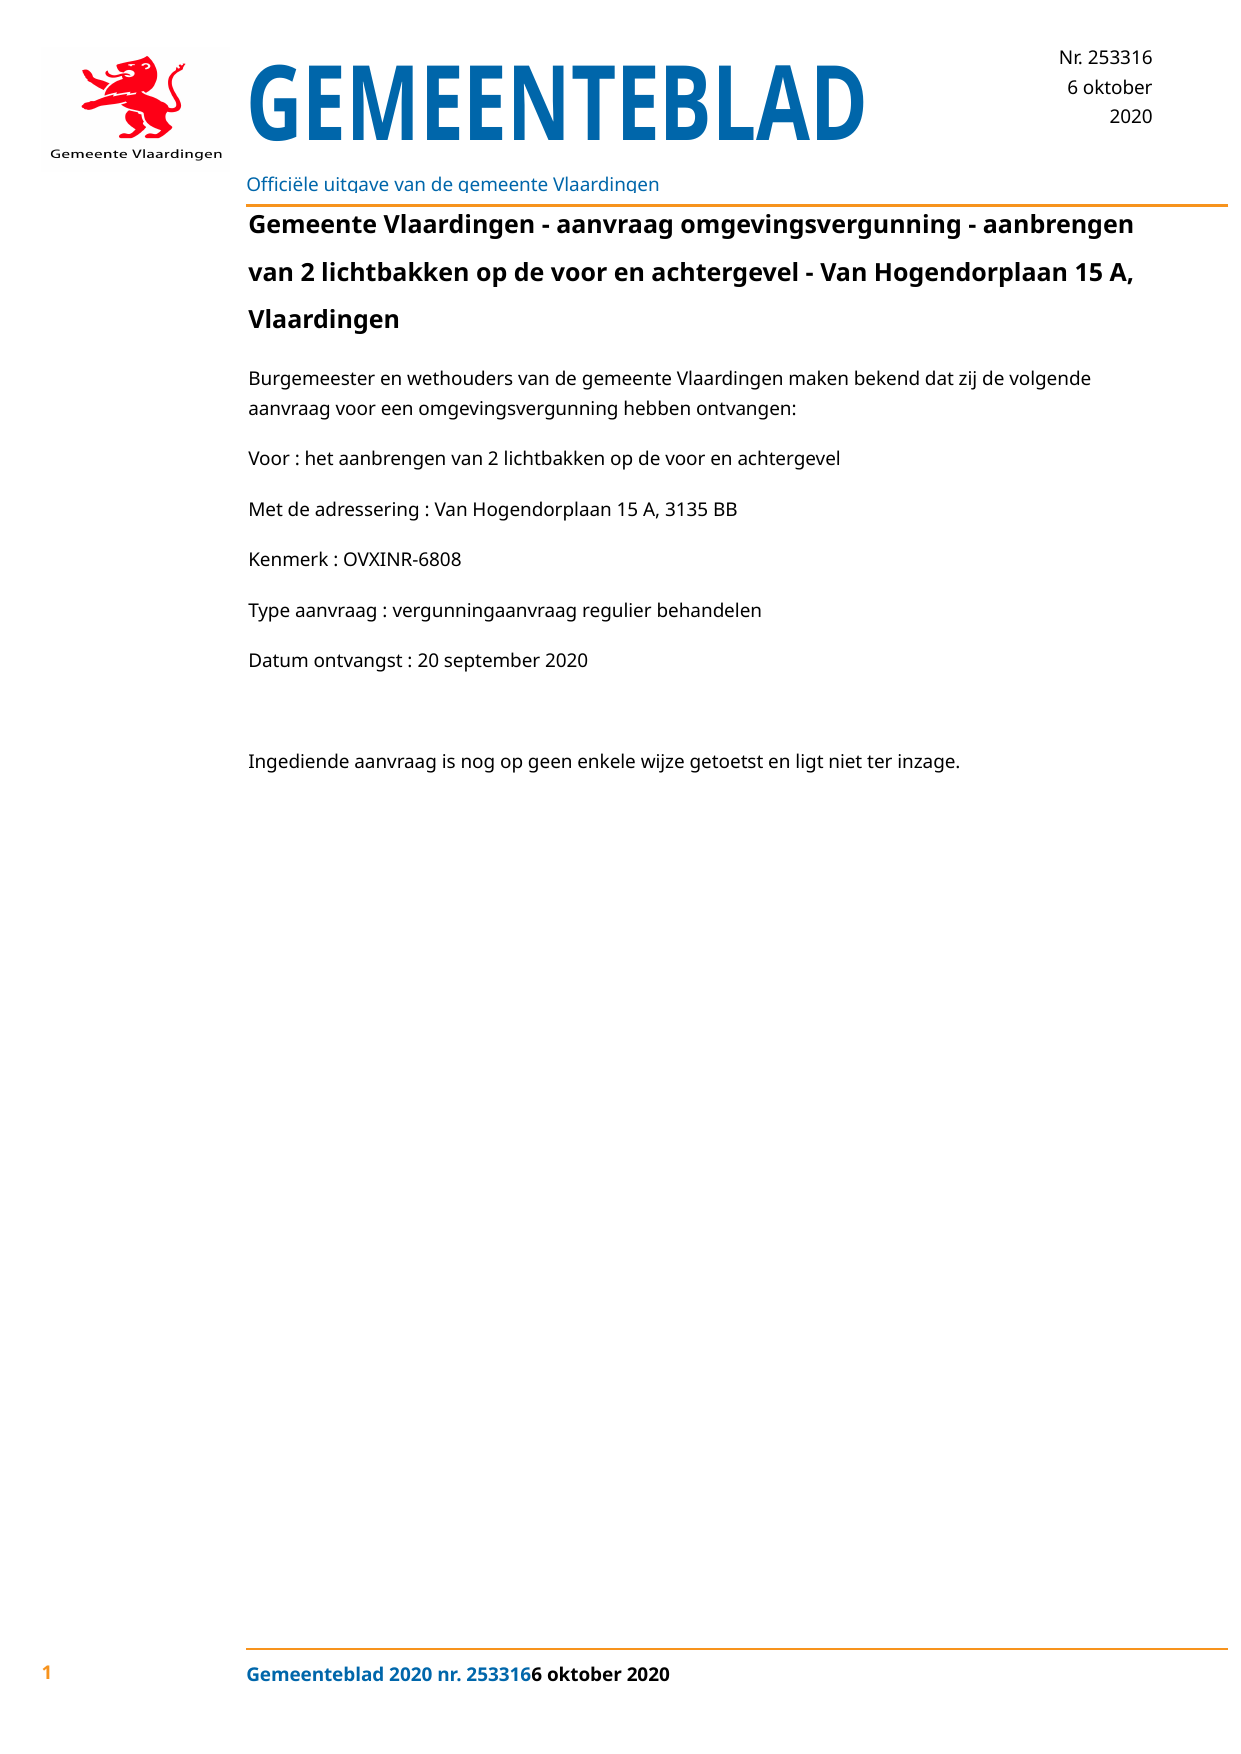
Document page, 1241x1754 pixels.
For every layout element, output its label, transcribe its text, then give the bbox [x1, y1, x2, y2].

text Met de adressering : Van Hogendorplaan 15 A, 3135 BB [248, 496, 1152, 522]
text Voor : het aanbrengen van 2 lichtbakken op de voor en achtergevel [248, 446, 1152, 471]
text Burgemeester en wethouders van de gemeente Vlaardingen maken bekend dat zij de volgende aanvraag voor een omgevingsvergunning hebben ontvangen: [248, 366, 1152, 421]
text Ingediende aanvraag is nog op geen enkele wijze getoetst en ligt niet ter inzage. [248, 748, 1152, 774]
text Datum ontvangst : 20 september 2020 [248, 647, 1152, 673]
text Gemeente Vlaardingen - aanvraag omgevingsvergunning - aanbrengen van 2 lichtbakken op de voor en achtergevel - Van Hogendorplaan 15 A, Vlaardingen [248, 207, 1152, 336]
picture [41, 47, 231, 172]
text Type aanvraag : vergunningaanvraag regulier behandelen [248, 597, 1152, 622]
text Kenmerk : OVXINR-6808 [248, 546, 1152, 572]
